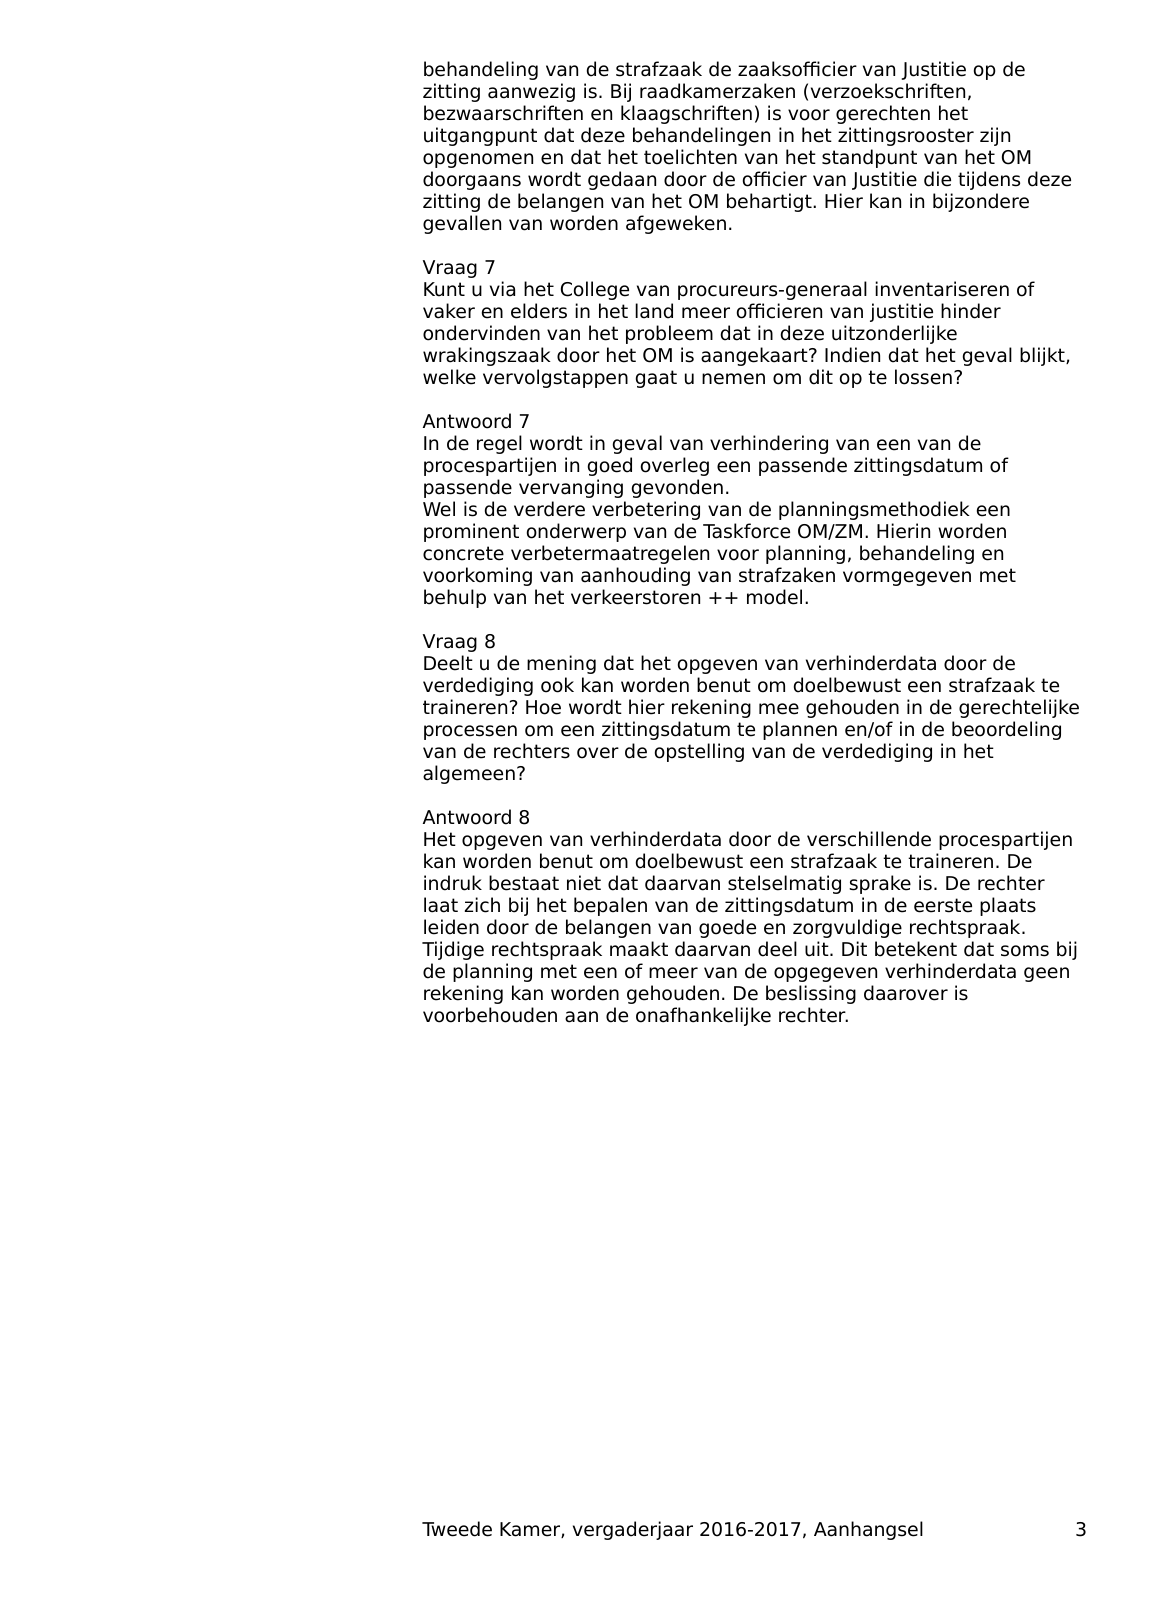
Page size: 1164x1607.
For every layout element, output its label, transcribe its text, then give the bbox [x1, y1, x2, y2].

text Deelt u de mening dat het opgeven van verhinderdata door de verdediging ook kan worden benut om doelbewust een strafzaak te traineren? Hoe wordt hier rekening mee gehouden in de gerechtelijke processen om een zittingsdatum te plannen en/of in de beoordeling van de rechters over de opstelling van de verdediging in het algemeen? [422, 653, 1087, 785]
text Antwoord 8 [422, 807, 1087, 829]
text Wel is de verdere verbetering van de planningsmethodiek een prominent onderwerp van de Taskforce OM/ZM. Hierin worden concrete verbetermaatregelen voor planning, behandeling en voorkoming van aanhouding van strafzaken vormgegeven met behulp van het verkeerstoren ++ model. [422, 499, 1087, 609]
text Antwoord 7 [422, 411, 1087, 433]
text Vraag 7 [422, 257, 1087, 279]
text behandeling van de strafzaak de zaaksofficier van Justitie op de zitting aanwezig is. Bij raadkamerzaken (verzoekschriften, bezwaarschriften en klaagschriften) is voor gerechten het uitgangpunt dat deze behandelingen in het zittingsrooster zijn opgenomen en dat het toelichten van het standpunt van het OM doorgaans wordt gedaan door de officier van Justitie die tijdens deze zitting de belangen van het OM behartigt. Hier kan in bijzondere gevallen van worden afgeweken. [422, 59, 1087, 235]
text In de regel wordt in geval van verhindering van een van de procespartijen in goed overleg een passende zittingsdatum of passende vervanging gevonden. [422, 433, 1087, 499]
text Kunt u via het College van procureurs-generaal inventariseren of vaker en elders in het land meer officieren van justitie hinder ondervinden van het probleem dat in deze uitzonderlijke wrakingszaak door het OM is aangekaart? Indien dat het geval blijkt, welke vervolgstappen gaat u nemen om dit op te lossen? [422, 279, 1087, 389]
text Vraag 8 [422, 631, 1087, 653]
text Het opgeven van verhinderdata door de verschillende procespartijen kan worden benut om doelbewust een strafzaak te traineren. De indruk bestaat niet dat daarvan stelselmatig sprake is. De rechter laat zich bij het bepalen van de zittingsdatum in de eerste plaats leiden door de belangen van goede en zorgvuldige rechtspraak. Tijdige rechtspraak maakt daarvan deel uit. Dit betekent dat soms bij de planning met een of meer van de opgegeven verhinderdata geen rekening kan worden gehouden. De beslissing daarover is voorbehouden aan de onafhankelijke rechter. [422, 829, 1087, 1027]
